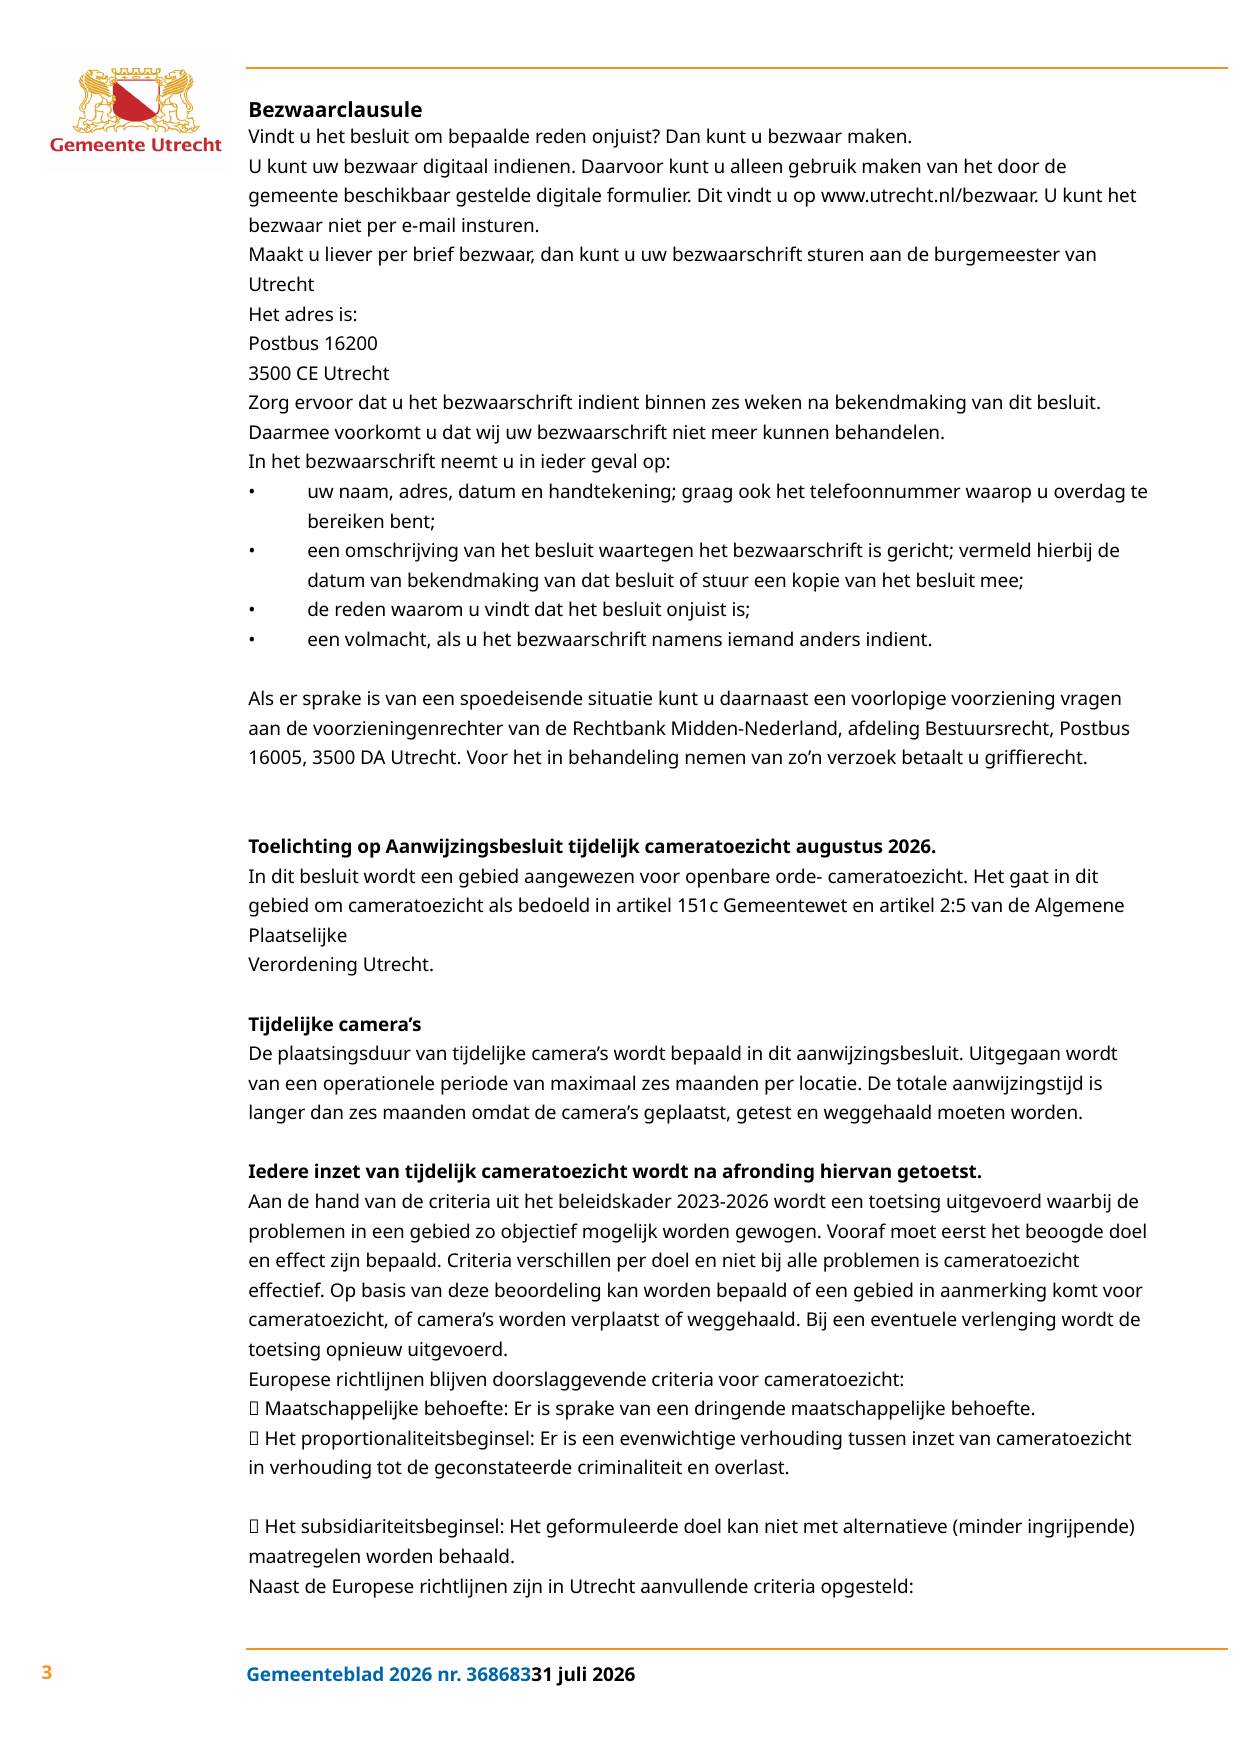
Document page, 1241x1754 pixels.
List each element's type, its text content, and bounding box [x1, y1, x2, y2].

list een volmacht, als u het bezwaarschrift namens iemand anders indient. [248, 626, 1152, 652]
text Het adres is: [248, 301, 1152, 327]
text U kunt uw bezwaar digitaal indienen. Daarvoor kunt u alleen gebruik maken van het door de gemeente beschikbaar gestelde digitale formulier. Dit vindt u op www.utrecht.nl/bezwaar. U kunt het bezwaar niet per e-mail insturen. [248, 153, 1152, 238]
text Vindt u het besluit om bepaalde reden onjuist? Dan kunt u bezwaar maken. [248, 123, 1152, 149]
text Toelichting op Aanwijzingsbesluit tijdelijk cameratoezicht augustus 2026. [248, 833, 1152, 859]
text  Maatschappelijke behoefte: Er is sprake van een dringende maatschappelijke behoefte. [248, 1395, 1152, 1421]
list de reden waarom u vindt dat het besluit onjuist is; [248, 597, 1152, 622]
picture [41, 47, 231, 172]
text Bezwaarclausule [248, 95, 1152, 123]
text Postbus 16200 [248, 330, 1152, 356]
text Zorg ervoor dat u het bezwaarschrift indient binnen zes weken na bekendmaking van dit besluit. Daarmee voorkomt u dat wij uw bezwaarschrift niet meer kunnen behandelen. [248, 389, 1152, 445]
text  Het subsidiariteitsbeginsel: Het geformuleerde doel kan niet met alternatieve (minder ingrijpende) maatregelen worden behaald. [248, 1514, 1152, 1569]
list uw naam, adres, datum en handtekening; graag ook het telefoonnummer waarop u overdag te bereiken bent; [248, 478, 1152, 534]
text Als er sprake is van een spoedeisende situatie kunt u daarnaast een voorlopige voorziening vragen aan de voorzieningenrechter van de Rechtbank Midden-Nederland, afdeling Bestuursrecht, Postbus 16005, 3500 DA Utrecht. Voor het in behandeling nemen van zo’n verzoek betaalt u griffierecht. [248, 685, 1152, 770]
text Aan de hand van de criteria uit het beleidskader 2023-2026 wordt een toetsing uitgevoerd waarbij de problemen in een gebied zo objectief mogelijk worden gewogen. Vooraf moet eerst het beoogde doel en effect zijn bepaald. Criteria verschillen per doel en niet bij alle problemen is cameratoezicht effectief. Op basis van deze beoordeling kan worden bepaald of een gebied in aanmerking komt voor cameratoezicht, of camera’s worden verplaatst of weggehaald. Bij een eventuele verlenging wordt de toetsing opnieuw uitgevoerd. [248, 1188, 1152, 1362]
text Maakt u liever per brief bezwaar, dan kunt u uw bezwaarschrift sturen aan de burgemeester van Utrecht [248, 242, 1152, 297]
text In dit besluit wordt een gebied aangewezen voor openbare orde- cameratoezicht. Het gaat in dit gebied om cameratoezicht als bedoeld in artikel 151c Gemeentewet en artikel 2:5 van de Algemene Plaatselijke [248, 863, 1152, 948]
text Europese richtlijnen blijven doorslaggevende criteria voor cameratoezicht: [248, 1366, 1152, 1392]
text Iedere inzet van tijdelijk cameratoezicht wordt na afronding hiervan getoetst. [248, 1159, 1152, 1184]
text  Het proportionaliteitsbeginsel: Er is een evenwichtige verhouding tussen inzet van cameratoezicht in verhouding tot de geconstateerde criminaliteit en overlast. [248, 1425, 1152, 1480]
text Tijdelijke camera’s [248, 1011, 1152, 1037]
text Verordening Utrecht. [248, 952, 1152, 977]
text Naast de Europese richtlijnen zijn in Utrecht aanvullende criteria opgesteld: [248, 1573, 1152, 1599]
text 3500 CE Utrecht [248, 360, 1152, 386]
list een omschrijving van het besluit waartegen het bezwaarschrift is gericht; vermeld hierbij de datum van bekendmaking van dat besluit of stuur een kopie van het besluit mee; [248, 537, 1152, 593]
text In het bezwaarschrift neemt u in ieder geval op: [248, 449, 1152, 474]
text De plaatsingsduur van tijdelijke camera’s wordt bepaald in dit aanwijzingsbesluit. Uitgegaan wordt van een operationele periode van maximaal zes maanden per locatie. De totale aanwijzingstijd is langer dan zes maanden omdat de camera’s geplaatst, getest en weggehaald moeten worden. [248, 1040, 1152, 1125]
